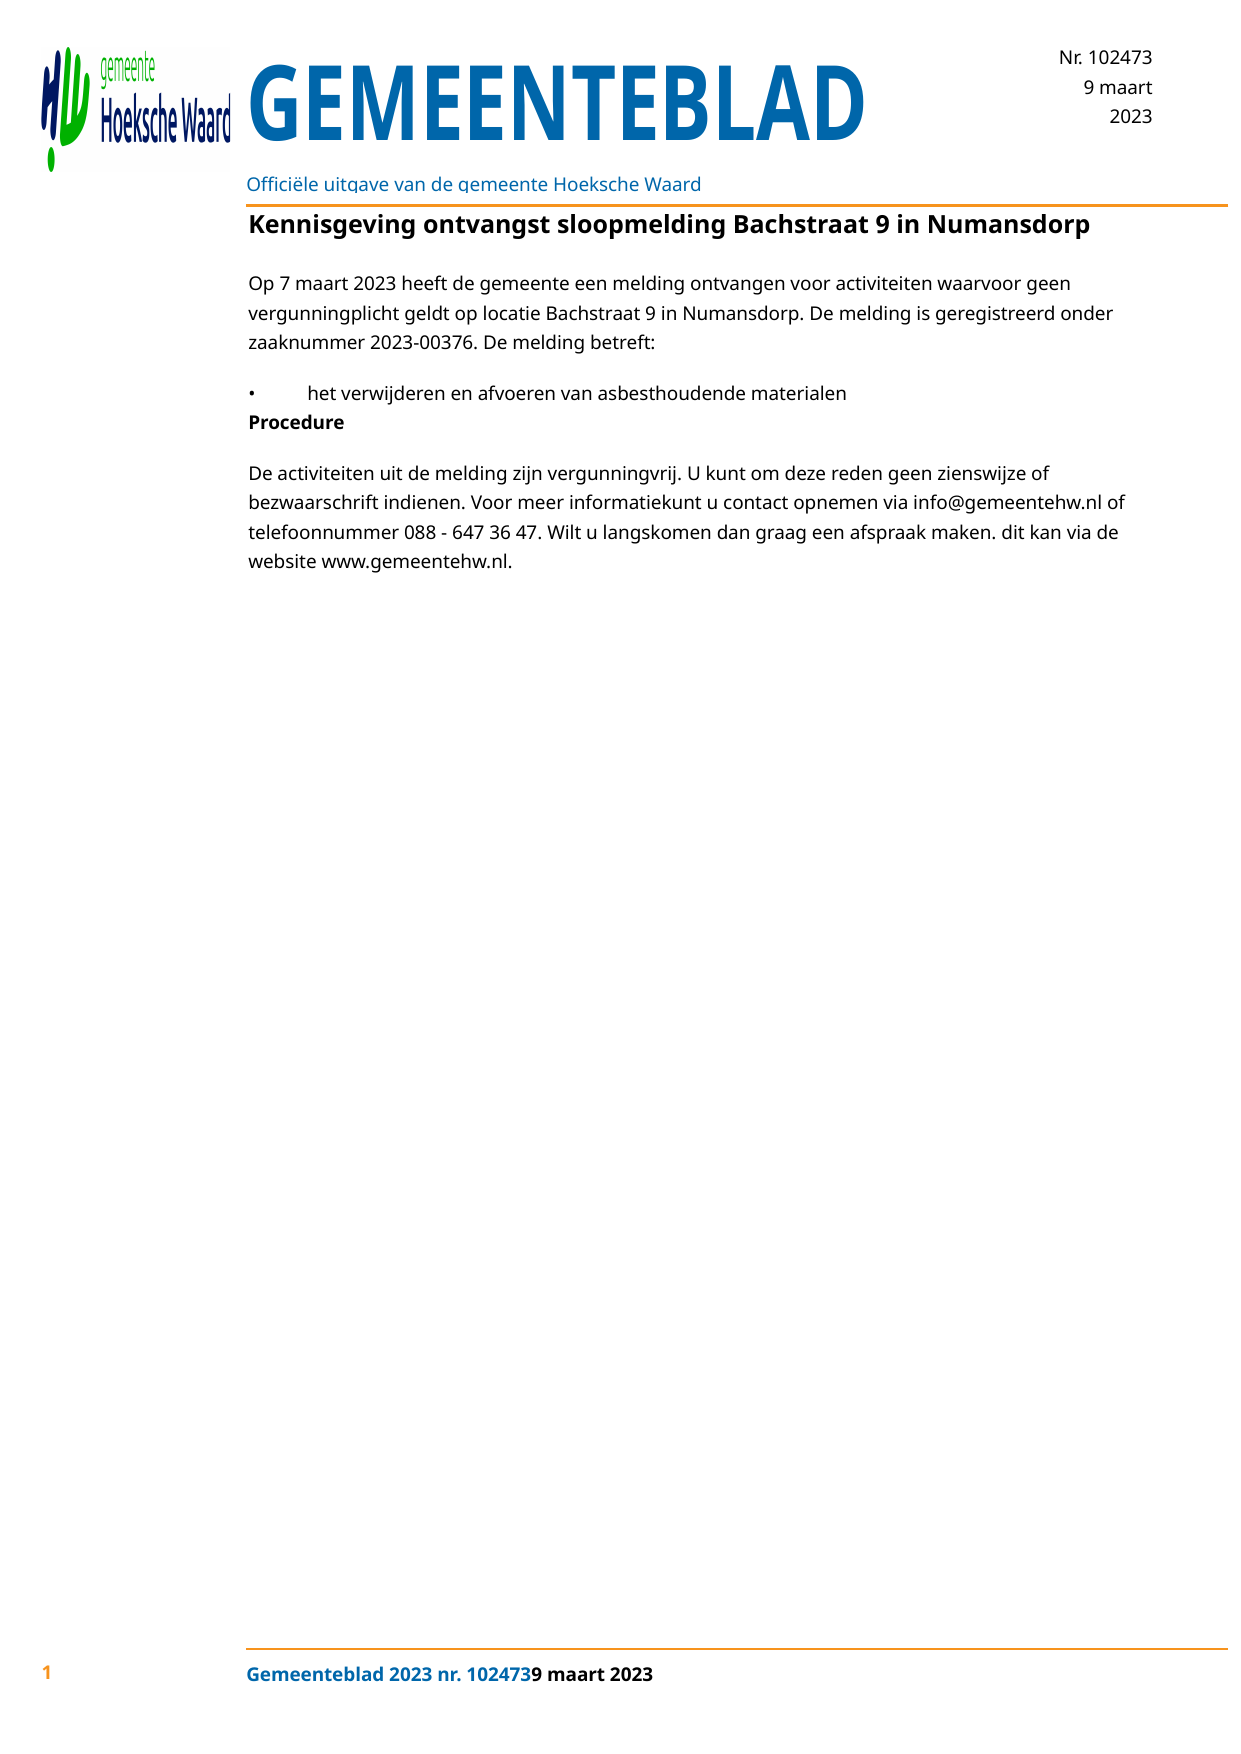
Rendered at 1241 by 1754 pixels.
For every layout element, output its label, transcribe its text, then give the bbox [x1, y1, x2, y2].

text Op 7 maart 2023 heeft de gemeente een melding ontvangen voor activiteiten waarvoor geen vergunningplicht geldt op locatie Bachstraat 9 in Numansdorp. De melding is geregistreerd onder zaaknummer 2023-00376. De melding betreft: [248, 270, 1152, 355]
text Procedure [248, 409, 1152, 435]
picture [41, 47, 231, 172]
list het verwijderen en afvoeren van asbesthoudende materialen [248, 380, 1152, 406]
text Kennisgeving ontvangst sloopmelding Bachstraat 9 in Numansdorp [248, 207, 1152, 241]
text De activiteiten uit de melding zijn vergunningvrij. U kunt om deze reden geen zienswijze of bezwaarschrift indienen. Voor meer informatiekunt u contact opnemen via info@gemeentehw.nl of telefoonnummer 088 - 647 36 47. Wilt u langskomen dan graag een afspraak maken. dit kan via de website www.gemeentehw.nl. [248, 460, 1152, 574]
